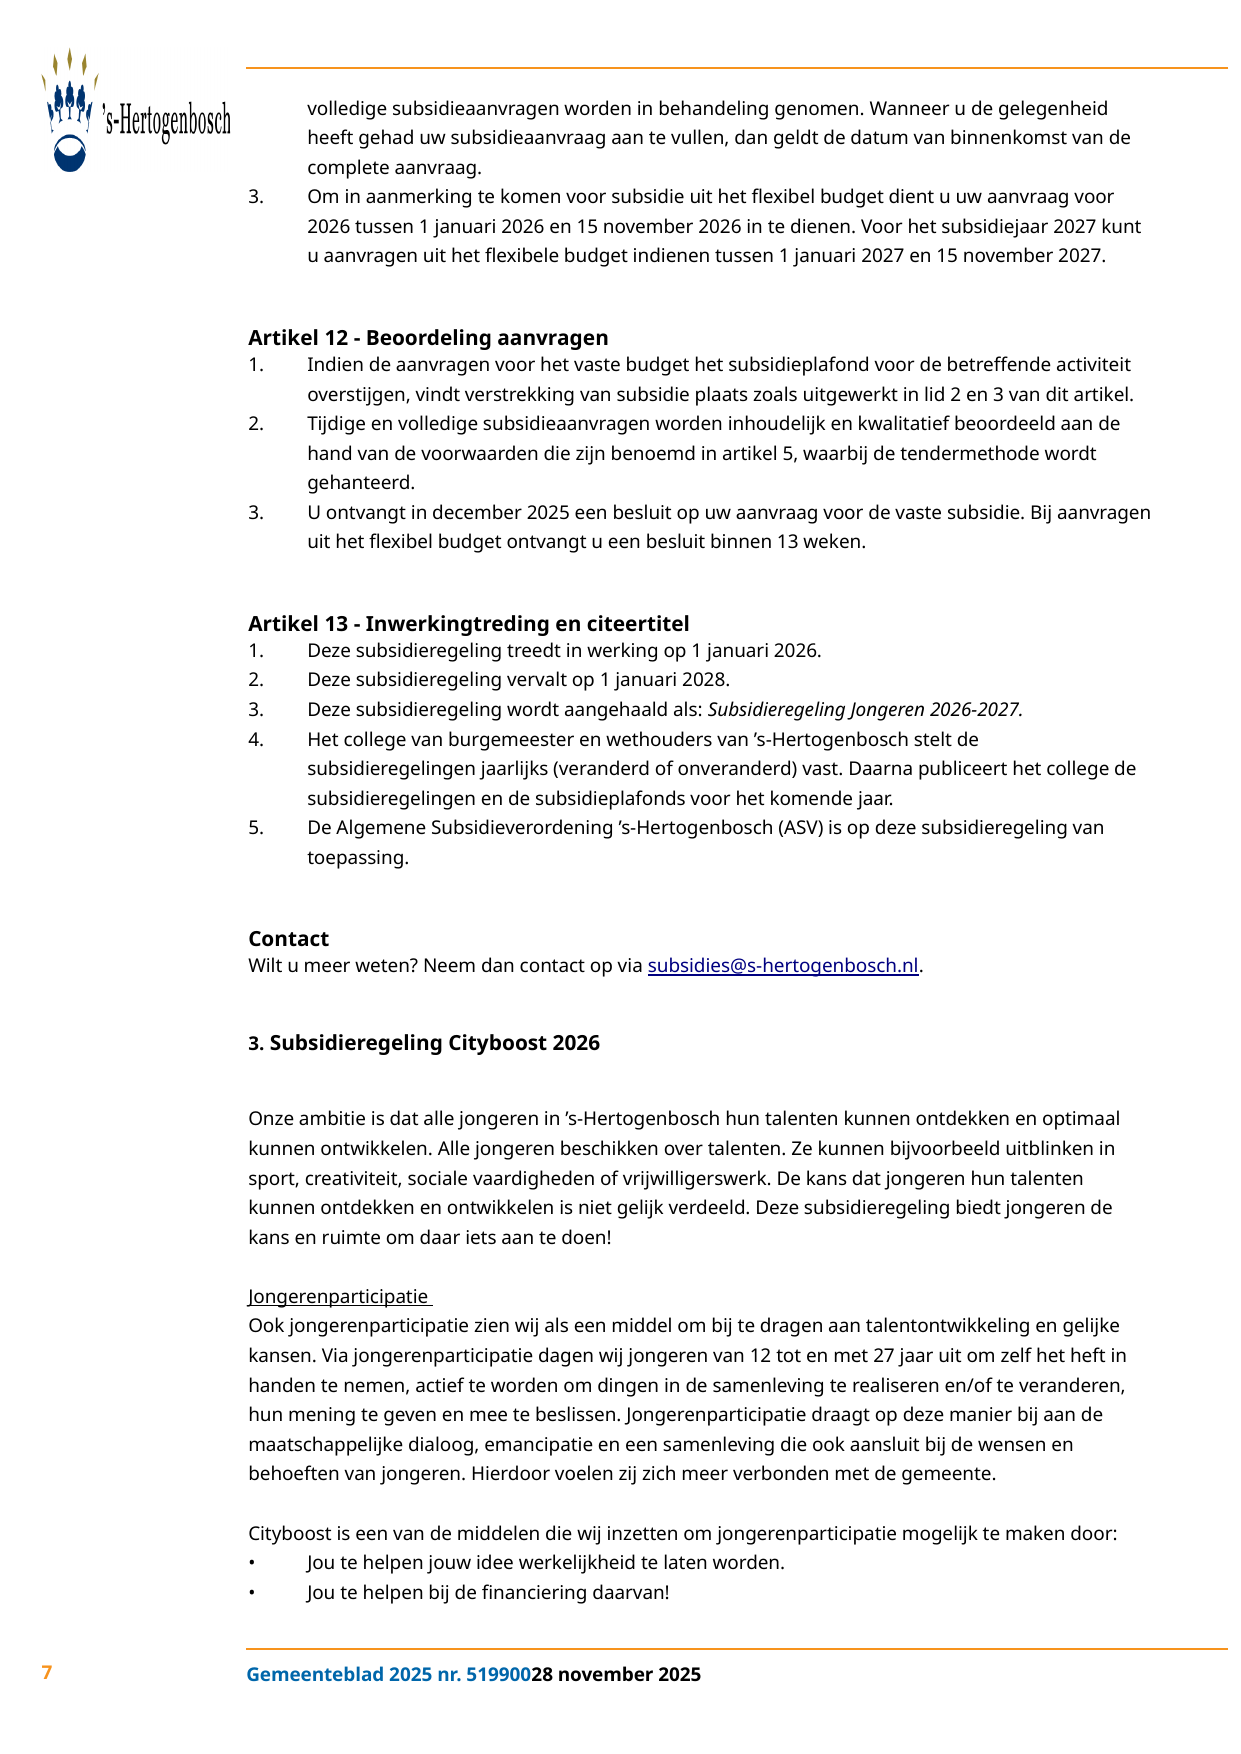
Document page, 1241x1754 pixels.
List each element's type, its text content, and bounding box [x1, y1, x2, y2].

text Cityboost is een van de middelen die wij inzetten om jongerenparticipatie mogelijk te maken door: [248, 1520, 1152, 1545]
list Deze subsidieregeling wordt aangehaald als: Subsidieregeling Jongeren 2026-2027. [248, 696, 1152, 722]
list Indien de aanvragen voor het vaste budget het subsidieplafond voor de betreffende activiteit overstijgen, vindt verstrekking van subsidie plaats zoals uitgewerkt in lid 2 en 3 van dit artikel. [248, 351, 1152, 406]
list Tijdige en volledige subsidieaanvragen worden inhoudelijk en kwalitatief beoordeeld aan de hand van de voorwaarden die zijn benoemd in artikel 5, waarbij de tendermethode wordt gehanteerd. [248, 410, 1152, 495]
list Jou te helpen jouw idee werkelijkheid te laten worden. [248, 1549, 1152, 1575]
list Jou te helpen bij de financiering daarvan! [248, 1579, 1152, 1604]
text Artikel 12 - Beoordeling aanvragen [248, 323, 1152, 351]
list De Algemene Subsidieverordening ’s-Hertogenbosch (ASV) is op deze subsidieregeling van toepassing. [248, 814, 1152, 870]
list Om in aanmerking te komen voor subsidie uit het flexibel budget dient u uw aanvraag voor 2026 tussen 1 januari 2026 en 15 november 2026 in te dienen. Voor het subsidiejaar 2027 kunt u aanvragen uit het flexibele budget indienen tussen 1 januari 2027 en 15 november 2027. [248, 183, 1152, 268]
text Wilt u meer weten? Neem dan contact op via subsidies@s-hertogenbosch.nl. [248, 953, 1152, 978]
text Jongerenparticipatie [248, 1283, 1152, 1309]
list Deze subsidieregeling vervalt op 1 januari 2028. [248, 667, 1152, 692]
list volledige subsidieaanvragen worden in behandeling genomen. Wanneer u de gelegenheid heeft gehad uw subsidieaanvraag aan te vullen, dan geldt de datum van binnenkomst van de complete aanvraag. [248, 95, 1152, 180]
text Onze ambitie is dat alle jongeren in ’s-Hertogenbosch hun talenten kunnen ontdekken en optimaal kunnen ontwikkelen. Alle jongeren beschikken over talenten. Ze kunnen bijvoorbeeld uitblinken in sport, creativiteit, sociale vaardigheden of vrijwilligerswerk. De kans dat jongeren hun talenten kunnen ontdekken en ontwikkelen is niet gelijk verdeeld. Deze subsidieregeling biedt jongeren de kans en ruimte om daar iets aan te doen! [248, 1106, 1152, 1249]
text Artikel 13 - Inwerkingtreding en citeertitel [248, 609, 1152, 637]
list U ontvangt in december 2025 een besluit op uw aanvraag voor de vaste subsidie. Bij aanvragen uit het flexibel budget ontvangt u een besluit binnen 13 weken. [248, 499, 1152, 554]
text Ook jongerenparticipatie zien wij als een middel om bij te dragen aan talentontwikkeling en gelijke kansen. Via jongerenparticipatie dagen wij jongeren van 12 tot en met 27 jaar uit om zelf het heft in handen te nemen, actief te worden om dingen in de samenleving te realiseren en/of te veranderen, hun mening te geven en mee te beslissen. Jongerenparticipatie draagt op deze manier bij aan de maatschappelijke dialoog, emancipatie en een samenleving die ook aansluit bij de wensen en behoeften van jongeren. Hierdoor voelen zij zich meer verbonden met de gemeente. [248, 1313, 1152, 1486]
list Deze subsidieregeling treedt in werking op 1 januari 2026. [248, 637, 1152, 663]
picture [41, 47, 231, 172]
list Het college van burgemeester en wethouders van ’s-Hertogenbosch stelt de subsidieregelingen jaarlijks (veranderd of onveranderd) vast. Daarna publiceert het college de subsidieregelingen en de subsidieplafonds voor het komende jaar. [248, 726, 1152, 811]
text Contact [248, 924, 1152, 953]
text 3. Subsidieregeling Cityboost 2026 [248, 1028, 1152, 1056]
